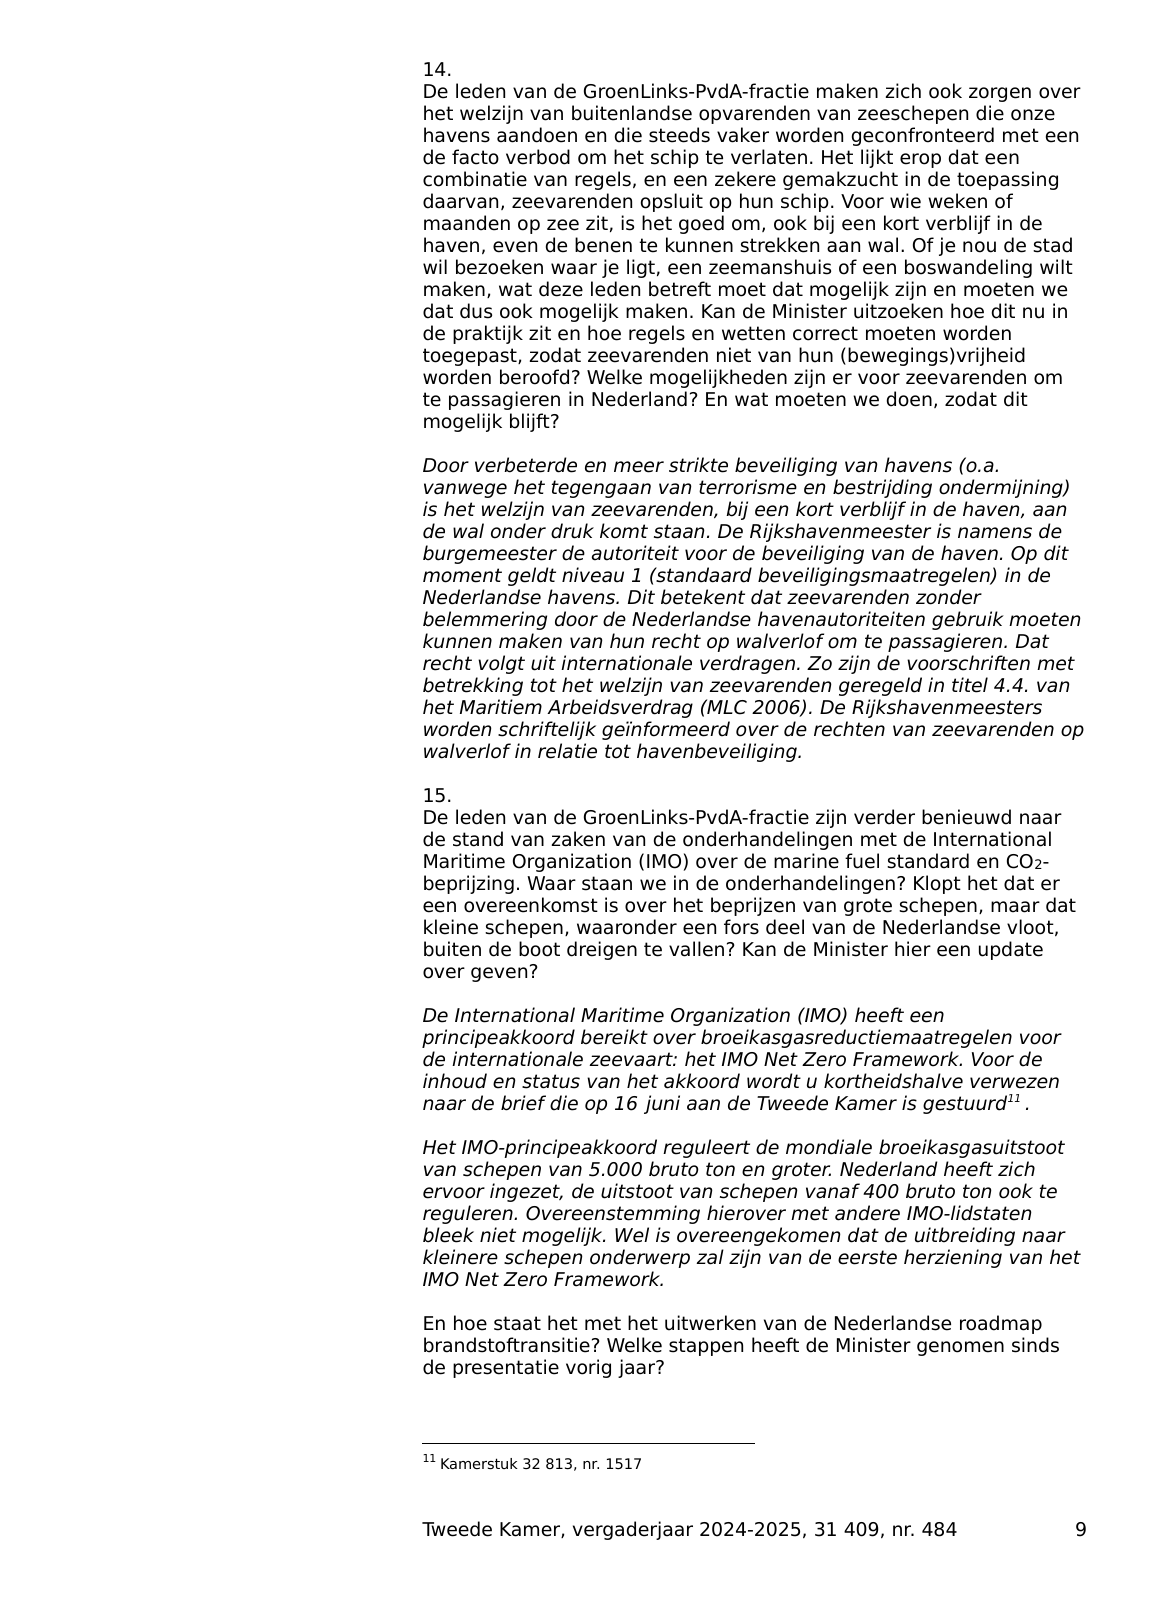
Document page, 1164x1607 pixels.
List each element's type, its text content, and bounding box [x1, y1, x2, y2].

text En hoe staat het met het uitwerken van de Nederlandse roadmap brandstoftransitie? Welke stappen heeft de Minister genomen sinds de presentatie vorig jaar? [422, 1313, 1087, 1379]
text De leden van de GroenLinks-PvdA-fractie zijn verder benieuwd naar de stand van zaken van de onderhandelingen met de International Maritime Organization (IMO) over de marine fuel standard en CO2-beprijzing. Waar staan we in de onderhandelingen? Klopt het dat er een overeenkomst is over het beprijzen van grote schepen, maar dat kleine schepen, waaronder een fors deel van de Nederlandse vloot, buiten de boot dreigen te vallen? Kan de Minister hier een update over geven? [422, 807, 1087, 983]
text 15. [422, 785, 1087, 807]
text De leden van de GroenLinks-PvdA-fractie maken zich ook zorgen over het welzijn van buitenlandse opvarenden van zeeschepen die onze havens aandoen en die steeds vaker worden geconfronteerd met een de facto verbod om het schip te verlaten. Het lijkt erop dat een combinatie van regels, en een zekere gemakzucht in de toepassing daarvan, zeevarenden opsluit op hun schip. Voor wie weken of maanden op zee zit, is het goed om, ook bij een kort verblijf in de haven, even de benen te kunnen strekken aan wal. Of je nou de stad wil bezoeken waar je ligt, een zeemanshuis of een boswandeling wilt maken, wat deze leden betreft moet dat mogelijk zijn en moeten we dat dus ook mogelijk maken. Kan de Minister uitzoeken hoe dit nu in de praktijk zit en hoe regels en wetten correct moeten worden toegepast, zodat zeevarenden niet van hun (bewegings)vrijheid worden beroofd? Welke mogelijkheden zijn er voor zeevarenden om te passagieren in Nederland? En wat moeten we doen, zodat dit mogelijk blijft? [422, 81, 1087, 433]
text Het IMO-principeakkoord reguleert de mondiale broeikasgasuitstoot van schepen van 5.000 bruto ton en groter. Nederland heeft zich ervoor ingezet, de uitstoot van schepen vanaf 400 bruto ton ook te reguleren. Overeenstemming hierover met andere IMO-lidstaten bleek niet mogelijk. Wel is overeengekomen dat de uitbreiding naar kleinere schepen onderwerp zal zijn van de eerste herziening van het IMO Net Zero Framework. [422, 1137, 1087, 1291]
text De International Maritime Organization (IMO) heeft een principeakkoord bereikt over broeikasgasreductiemaatregelen voor de internationale zeevaart: het IMO Net Zero Framework. Voor de inhoud en status van het akkoord wordt u kortheidshalve verwezen naar de brief die op 16 juni aan de Tweede Kamer is gestuurd. [422, 1005, 1087, 1115]
text Door verbeterde en meer strikte beveiliging van havens (o.a. vanwege het tegengaan van terrorisme en bestrijding ondermijning) is het welzijn van zeevarenden, bij een kort verblijf in de haven, aan de wal onder druk komt staan. De Rijkshavenmeester is namens de burgemeester de autoriteit voor de beveiliging van de haven. Op dit moment geldt niveau 1 (standaard beveiligingsmaatregelen) in de Nederlandse havens. Dit betekent dat zeevarenden zonder belemmering door de Nederlandse havenautoriteiten gebruik moeten kunnen maken van hun recht op walverlof om te passagieren. Dat recht volgt uit internationale verdragen. Zo zijn de voorschriften met betrekking tot het welzijn van zeevarenden geregeld in titel 4.4. van het Maritiem Arbeidsverdrag (MLC 2006). De Rijkshavenmeesters worden schriftelijk geïnformeerd over de rechten van zeevarenden op walverlof in relatie tot havenbeveiliging. [422, 455, 1087, 763]
text Kamerstuk 32 813, nr. 1517 [422, 1452, 1087, 1474]
text 14. [422, 59, 1087, 81]
